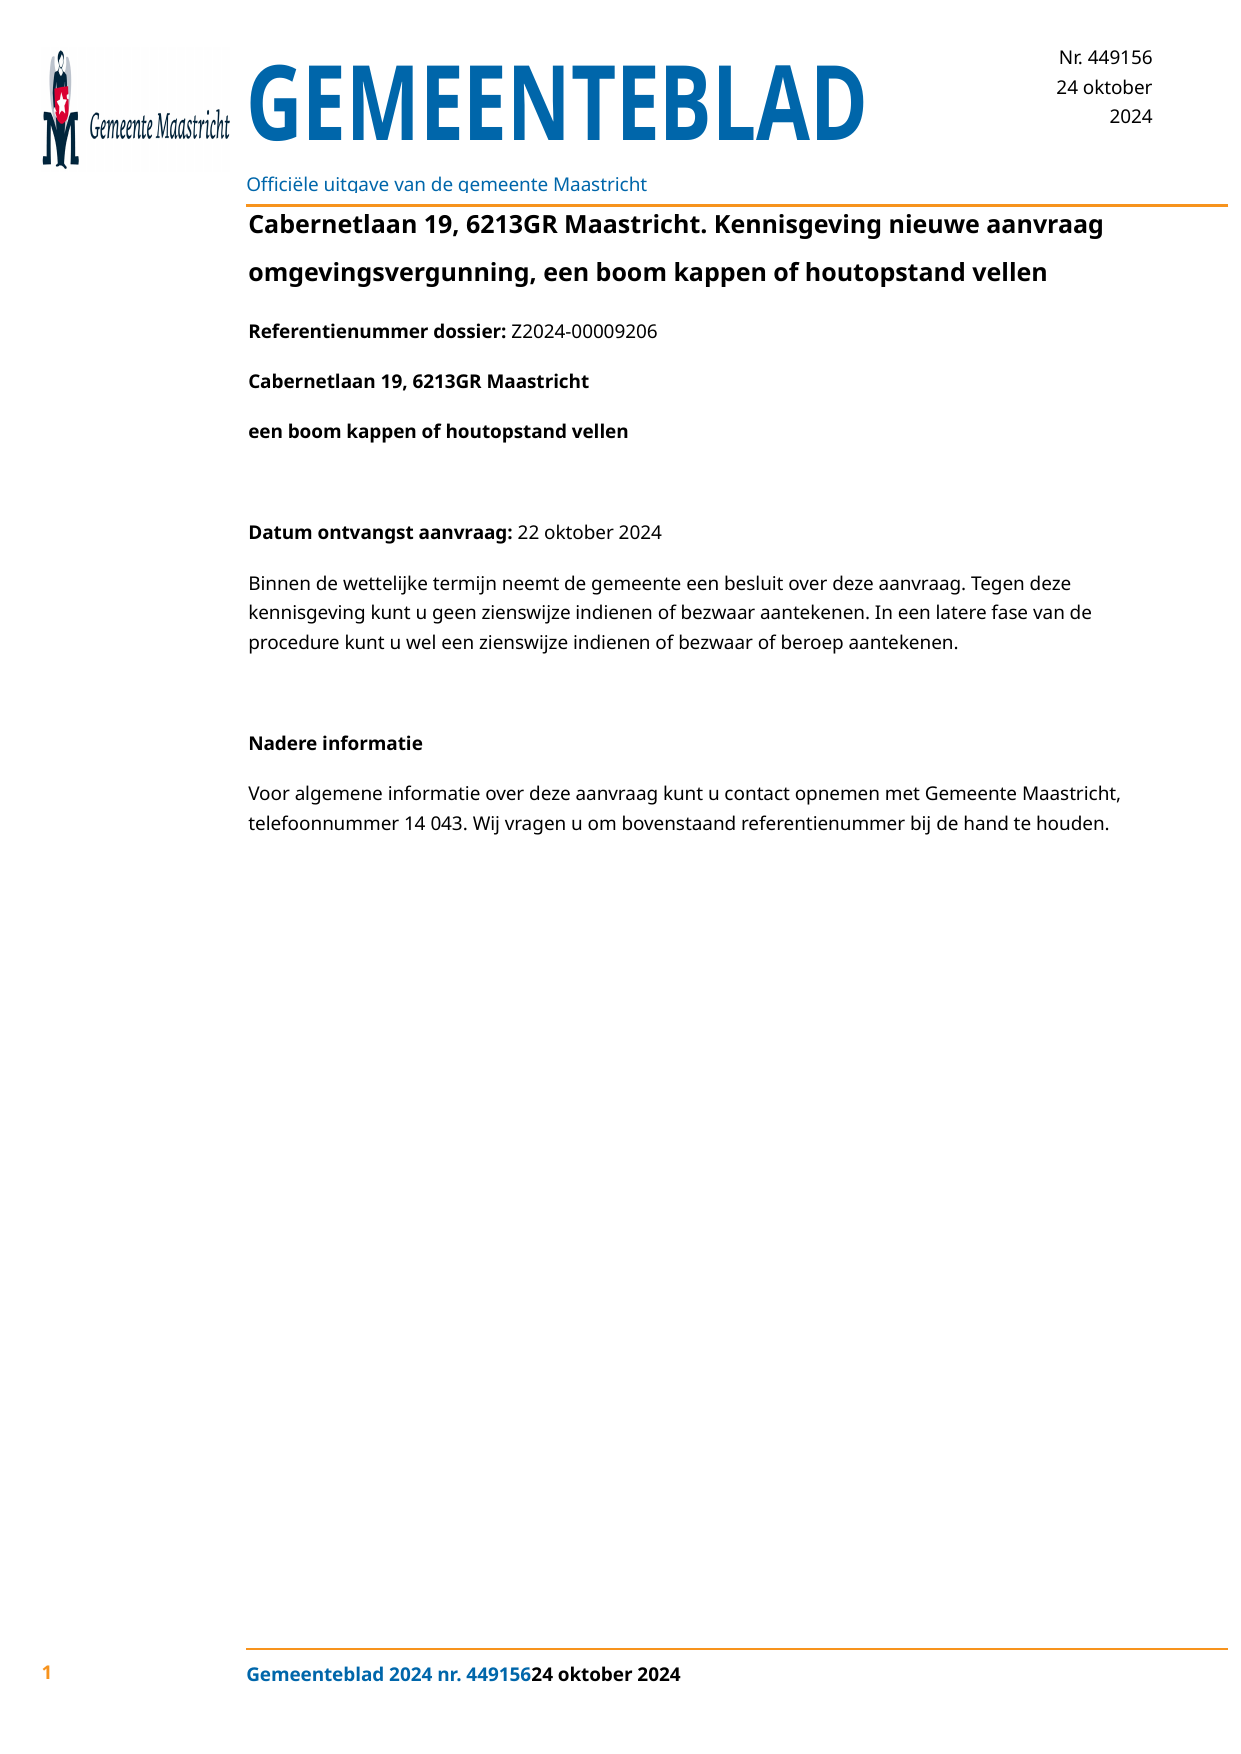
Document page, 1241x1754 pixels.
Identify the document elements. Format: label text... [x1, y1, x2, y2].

text een boom kappen of houtopstand vellen [248, 419, 1152, 444]
text Cabernetlaan 19, 6213GR Maastricht [248, 368, 1152, 394]
text Cabernetlaan 19, 6213GR Maastricht. Kennisgeving nieuwe aanvraag omgevingsvergunning, een boom kappen of houtopstand vellen [248, 207, 1152, 288]
text Datum ontvangst aanvraag: 22 oktober 2024 [248, 519, 1152, 545]
text Referentienummer dossier: Z2024-00009206 [248, 318, 1152, 344]
picture [41, 47, 231, 172]
text Nadere informatie [248, 730, 1152, 756]
text Binnen de wettelijke termijn neemt de gemeente een besluit over deze aanvraag. Tegen deze kennisgeving kunt u geen zienswijze indienen of bezwaar aantekenen. In een latere fase van de procedure kunt u wel een zienswijze indienen of bezwaar of beroep aantekenen. [248, 570, 1152, 655]
text Voor algemene informatie over deze aanvraag kunt u contact opnemen met Gemeente Maastricht, telefoonnummer 14 043. Wij vragen u om bovenstaand referentienummer bij de hand te houden. [248, 780, 1152, 836]
